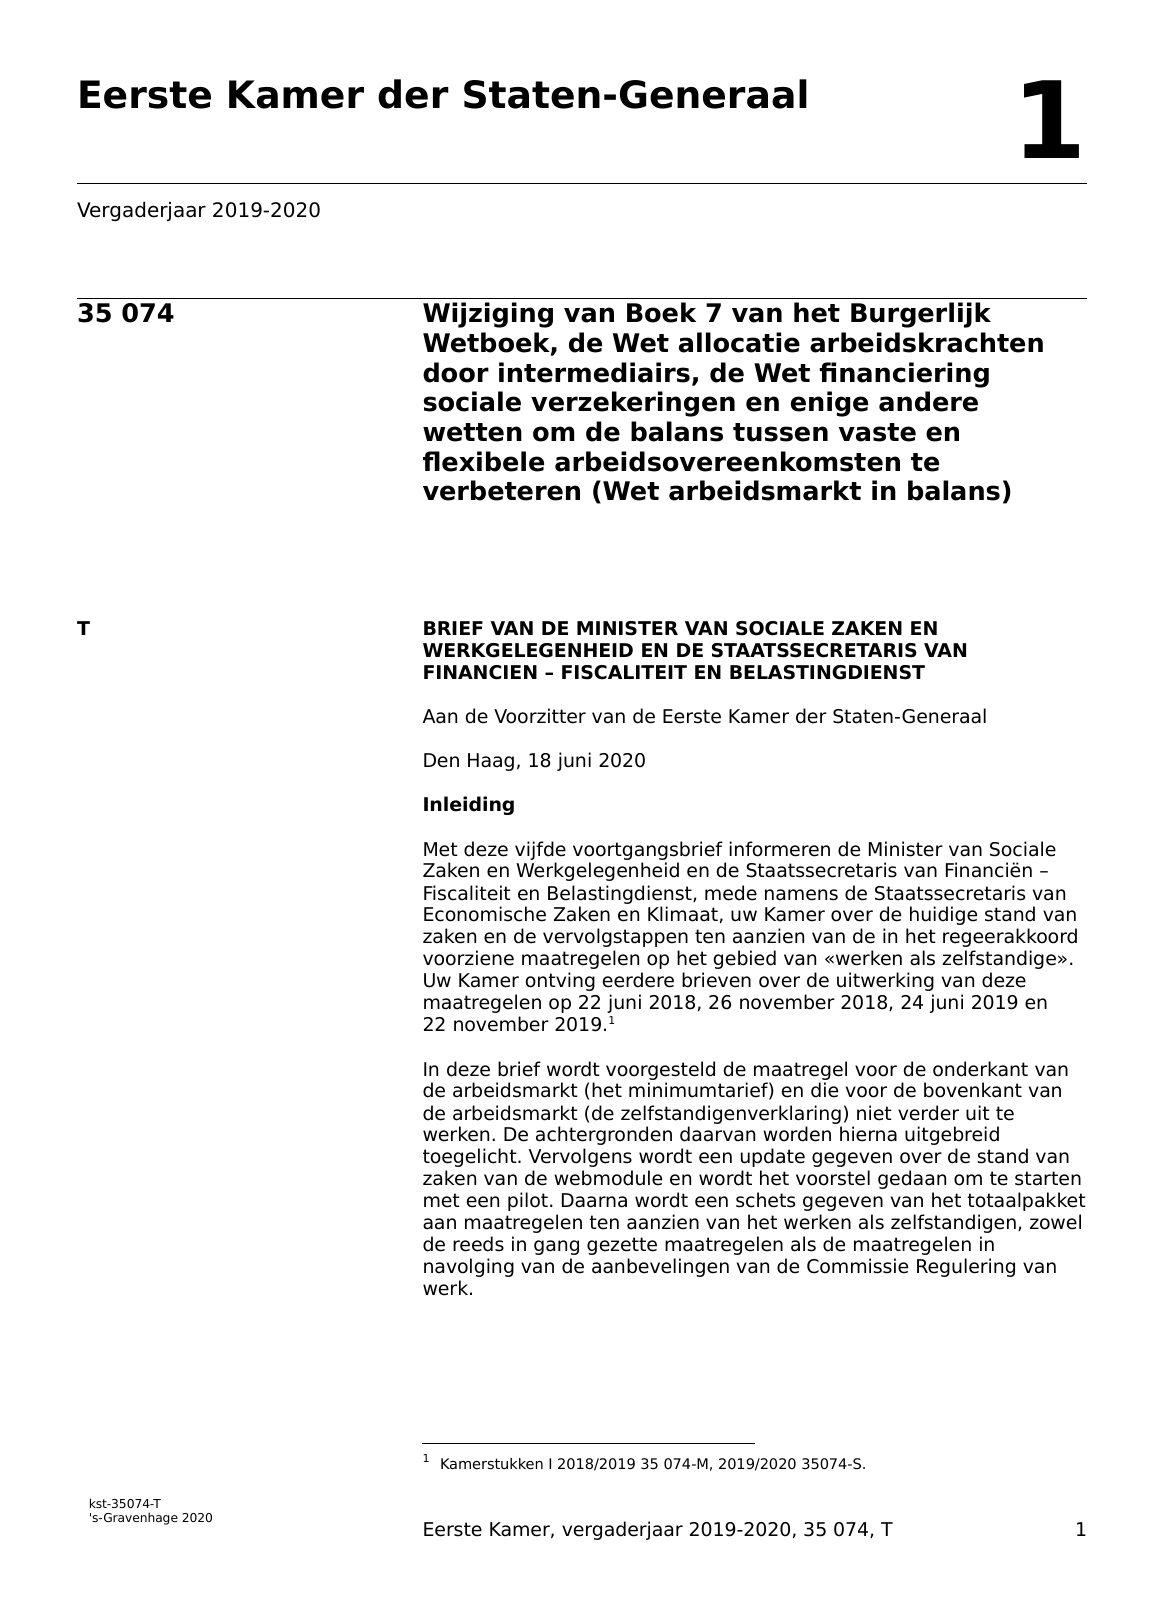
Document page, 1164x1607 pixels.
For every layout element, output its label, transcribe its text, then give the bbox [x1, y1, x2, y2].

subtitle T BRIEF VAN DE MINISTER VAN SOCIALE ZAKEN EN WERKGELEGENHEID EN DE STAATSSECRETARIS VAN FINANCIEN – FISCALITEIT EN BELASTINGDIENST [77, 618, 1087, 684]
subtitle Inleiding [422, 794, 1087, 816]
table_header Eerste Kamer der Staten-Generaal [77, 59, 886, 183]
text Kamerstukken I 2018/2019 35 074-M, 2019/2020 35074-S. [422, 1452, 1087, 1474]
text Aan de Voorzitter van de Eerste Kamer der Staten-Generaal [422, 706, 1087, 728]
subtitle 35 074 Wijziging van Boek 7 van het Burgerlijk Wetboek, de Wet allocatie arbeidskrachten door intermediairs, de Wet financiering sociale verzekeringen en enige andere wetten om de balans tussen vaste en flexibele arbeidsovereenkomsten te verbeteren (Wet arbeidsmarkt in balans) [77, 299, 1087, 507]
text kst-35074-T [88, 1497, 323, 1511]
text 's-Gravenhage 2020 [88, 1511, 323, 1525]
text In deze brief wordt voorgesteld de maatregel voor de onderkant van de arbeidsmarkt (het minimumtarief) en die voor de bovenkant van de arbeidsmarkt (de zelfstandigenverklaring) niet verder uit te werken. De achtergronden daarvan worden hierna uitgebreid toegelicht. Vervolgens wordt een update gegeven over de stand van zaken van de webmodule en wordt het voorstel gedaan om te starten met een pilot. Daarna wordt een schets gegeven van het totaalpakket aan maatregelen ten aanzien van het werken als zelfstandigen, zowel de reeds in gang gezette maatregelen als de maatregelen in navolging van de aanbevelingen van de Commissie Regulering van werk. [422, 1058, 1087, 1300]
table_header 1 [886, 59, 1087, 183]
text Met deze vijfde voortgangsbrief informeren de Minister van Sociale Zaken en Werkgelegenheid en de Staatssecretaris van Financiën – Fiscaliteit en Belastingdienst, mede namens de Staatssecretaris van Economische Zaken en Klimaat, uw Kamer over de huidige stand van zaken en de vervolgstappen ten aanzien van de in het regeerakkoord voorziene maatregelen op het gebied van «werken als zelfstandige». Uw Kamer ontving eerdere brieven over de uitwerking van deze maatregelen op 22 juni 2018, 26 november 2018, 24 juni 2019 en 22 november 2019. [422, 838, 1087, 1036]
text Den Haag, 18 juni 2020 [422, 750, 1087, 772]
table_cell Vergaderjaar 2019-2020 [77, 184, 1087, 298]
